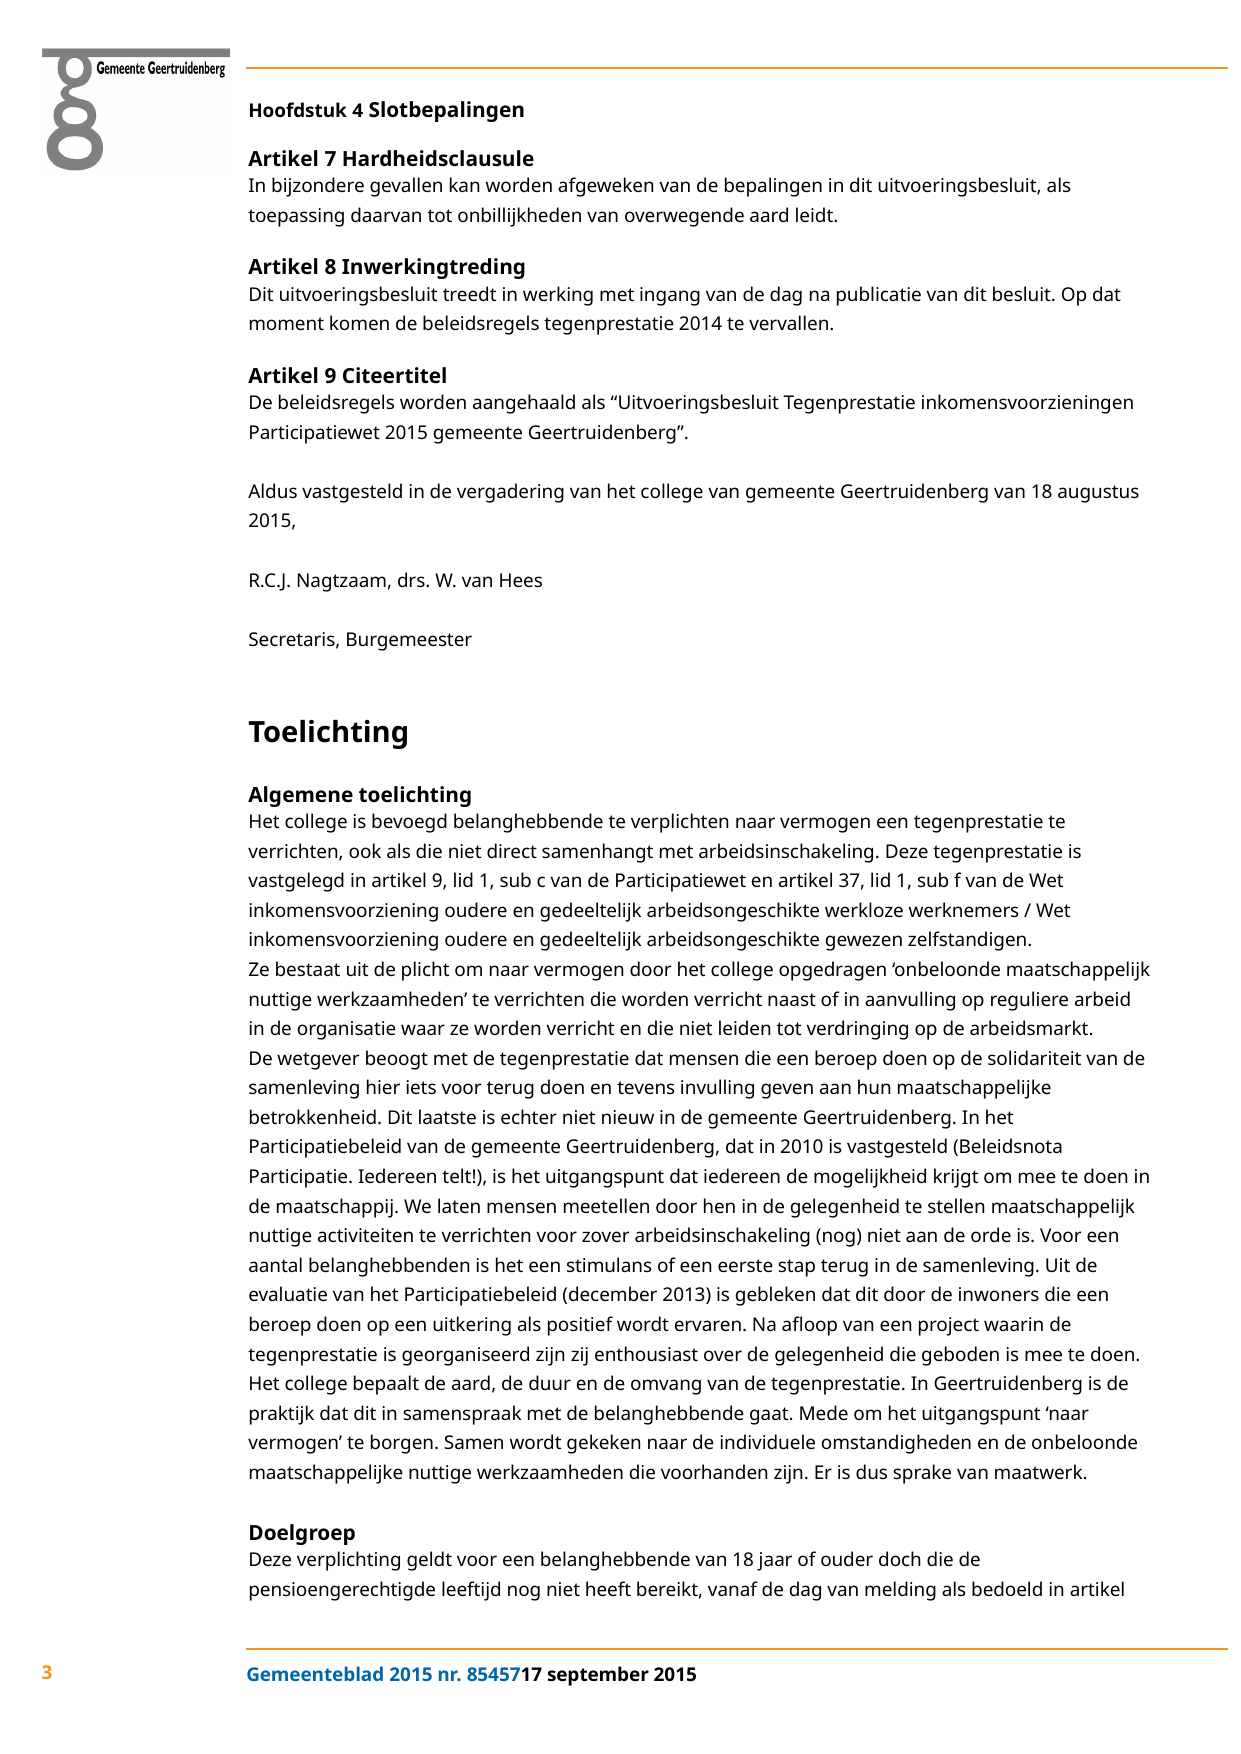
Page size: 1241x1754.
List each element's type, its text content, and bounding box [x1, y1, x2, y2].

text Het college bepaalt de aard, de duur en de omvang van de tegenprestatie. In Geertruidenberg is de praktijk dat dit in samenspraak met de belanghebbende gaat. Mede om het uitgangspunt ‘naar vermogen’ te borgen. Samen wordt gekeken naar de individuele omstandigheden en de onbeloonde maatschappelijke nuttige werkzaamheden die voorhanden zijn. Er is dus sprake van maatwerk. [248, 1370, 1152, 1485]
text Toelichting [248, 711, 1152, 751]
text Deze verplichting geldt voor een belanghebbende van 18 jaar of ouder doch die de pensioengerechtigde leeftijd nog niet heeft bereikt, vanaf de dag van melding als bedoeld in artikel [248, 1547, 1152, 1602]
text Ze bestaat uit de plicht om naar vermogen door het college opgedragen ‘onbeloonde maatschappelijk nuttige werkzaamheden’ te verrichten die worden verricht naast of in aanvulling op reguliere arbeid in de organisatie waar ze worden verricht en die niet leiden tot verdringing op de arbeidsmarkt. [248, 956, 1152, 1041]
text Artikel 9 Citeertitel [248, 361, 1152, 389]
text R.C.J. Nagtzaam, drs. W. van Hees [248, 567, 1152, 593]
text In bijzondere gevallen kan worden afgeweken van de bepalingen in dit uitvoeringsbesluit, als toepassing daarvan tot onbillijkheden van overwegende aard leidt. [248, 172, 1152, 228]
text Doelgroep [248, 1518, 1152, 1547]
text De wetgever beoogt met de tegenprestatie dat mensen die een beroep doen op de solidariteit van de samenleving hier iets voor terug doen en tevens invulling geven aan hun maatschappelijke betrokkenheid. Dit laatste is echter niet nieuw in de gemeente Geertruidenberg. In het Participatiebeleid van de gemeente Geertruidenberg, dat in 2010 is vastgesteld (Beleidsnota Participatie. Iedereen telt!), is het uitgangspunt dat iedereen de mogelijkheid krijgt om mee te doen in de maatschappij. We laten mensen meetellen door hen in de gelegenheid te stellen maatschappelijk nuttige activiteiten te verrichten voor zover arbeidsinschakeling (nog) niet aan de orde is. Voor een aantal belanghebbenden is het een stimulans of een eerste stap terug in de samenleving. Uit de evaluatie van het Participatiebeleid (december 2013) is gebleken dat dit door de inwoners die een beroep doen op een uitkering als positief wordt ervaren. Na afloop van een project waarin de tegenprestatie is georganiseerd zijn zij enthousiast over de gelegenheid die geboden is mee te doen. [248, 1045, 1152, 1366]
text Hoofdstuk 4 Slotbepalingen [248, 95, 1152, 123]
text Secretaris, Burgemeester [248, 626, 1152, 652]
text Dit uitvoeringsbesluit treedt in werking met ingang van de dag na publicatie van dit besluit. Op dat moment komen de beleidsregels tegenprestatie 2014 te vervallen. [248, 281, 1152, 336]
text Het college is bevoegd belanghebbende te verplichten naar vermogen een tegenprestatie te verrichten, ook als die niet direct samenhangt met arbeidsinschakeling. Deze tegenprestatie is vastgelegd in artikel 9, lid 1, sub c van de Participatiewet en artikel 37, lid 1, sub f van de Wet inkomensvoorziening oudere en gedeeltelijk arbeidsongeschikte werkloze werknemers / Wet inkomensvoorziening oudere en gedeeltelijk arbeidsongeschikte gewezen zelfstandigen. [248, 808, 1152, 952]
text Aldus vastgesteld in de vergadering van het college van gemeente Geertruidenberg van 18 augustus 2015, [248, 478, 1152, 533]
picture [41, 47, 231, 172]
text De beleidsregels worden aangehaald als “Uitvoeringsbesluit Tegenprestatie inkomensvoorzieningen Participatiewet 2015 gemeente Geertruidenberg”. [248, 389, 1152, 445]
text Algemene toelichting [248, 780, 1152, 808]
text Artikel 7 Hardheidsclausule [248, 144, 1152, 172]
text Artikel 8 Inwerkingtreding [248, 252, 1152, 281]
